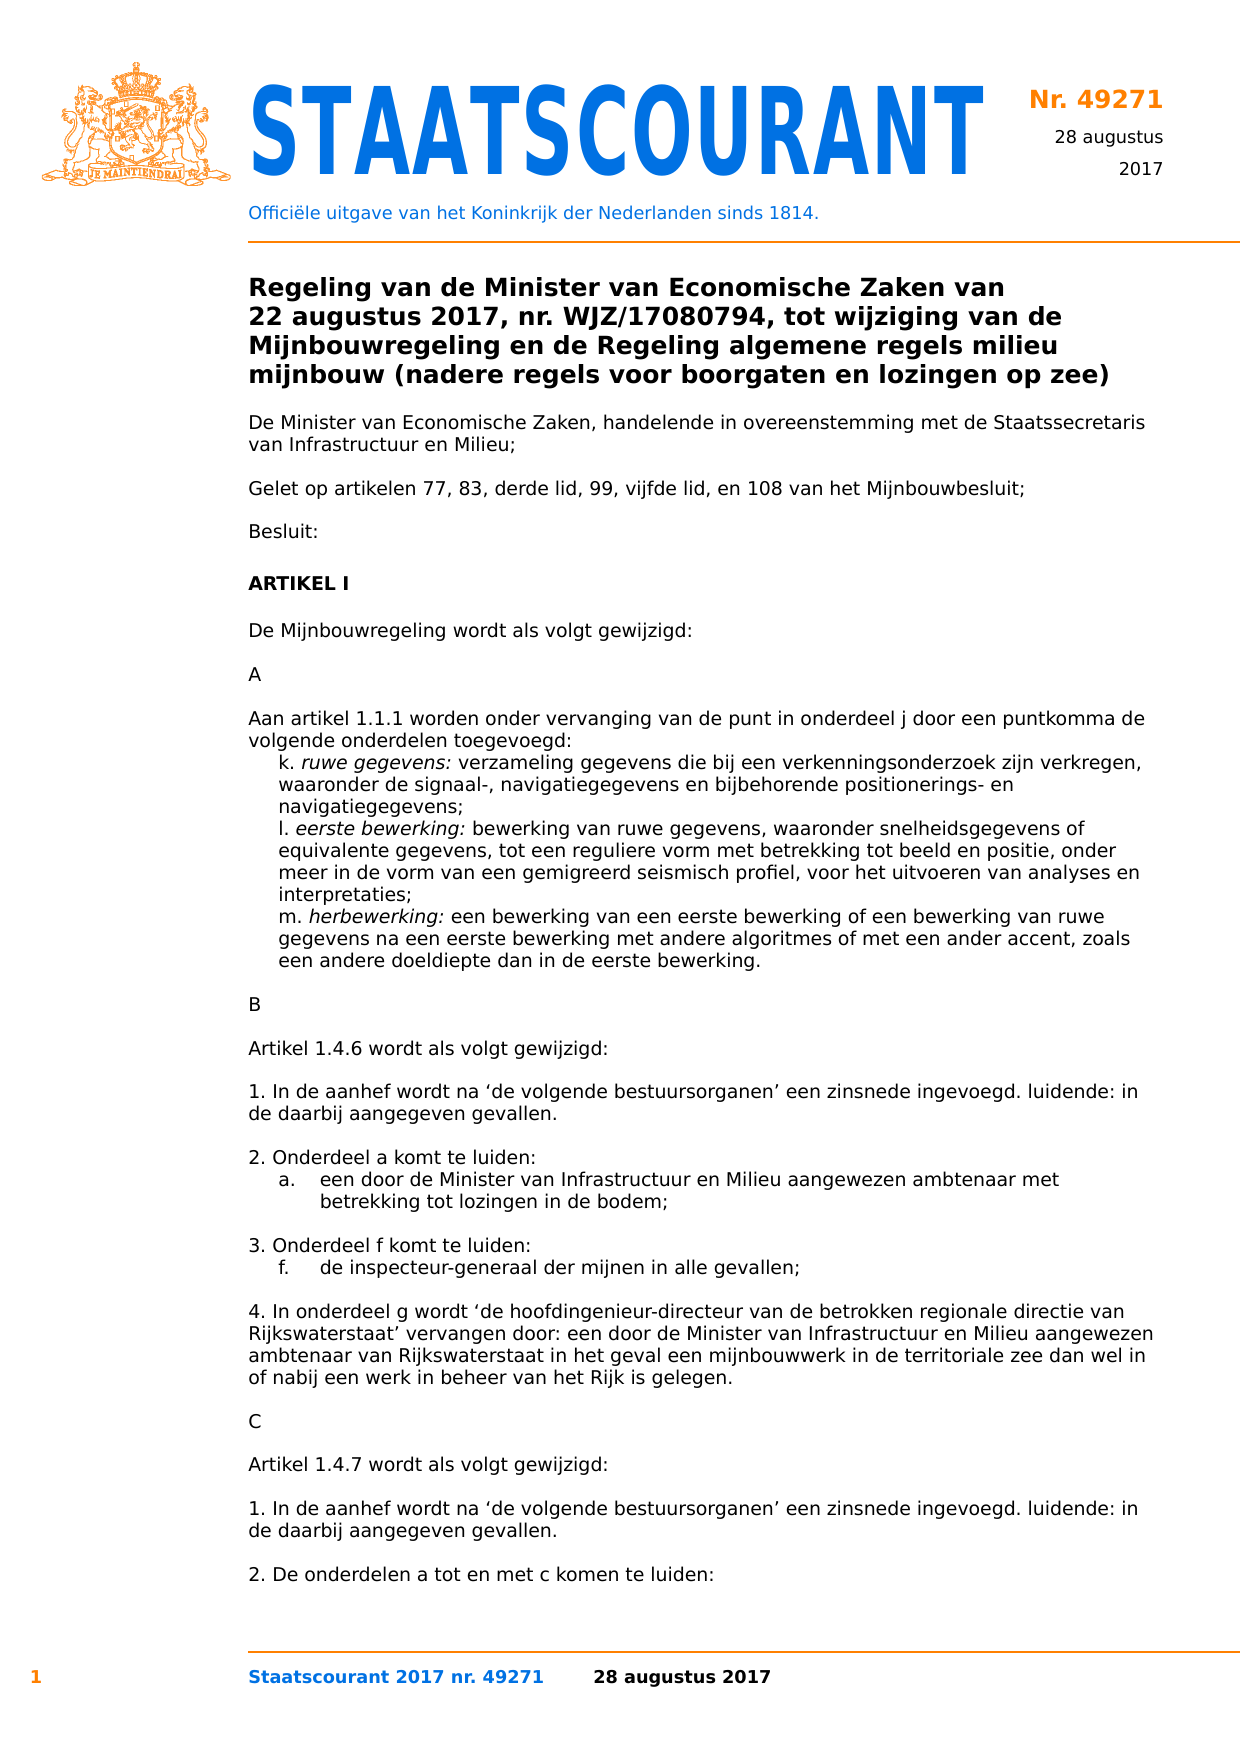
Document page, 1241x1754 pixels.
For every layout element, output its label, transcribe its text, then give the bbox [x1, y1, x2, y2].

text 3. Onderdeel f komt te luiden: [248, 1235, 1163, 1257]
text De Mijnbouwregeling wordt als volgt gewijzigd: [248, 620, 1163, 642]
subtitle Regeling van de Minister van Economische Zaken van 22 augustus 2017, nr. WJZ/17080794, tot wijziging van de Mijnbouwregeling en de Regeling algemene regels milieu mijnbouw (nadere regels voor boorgaten en lozingen op zee) [248, 273, 1163, 390]
table_header [25, 62, 248, 241]
table_header Nr. 49271 [998, 62, 1240, 121]
table_cell 28 augustus [998, 121, 1240, 153]
text 2. Onderdeel a komt te luiden: [248, 1147, 1163, 1169]
text 4. In onderdeel g wordt ‘de hoofdingenieur-directeur van de betrokken regionale directie van Rijkswaterstaat’ vervangen door: een door de Minister van Infrastructuur en Milieu aangewezen ambtenaar van Rijkswaterstaat in het geval een mijnbouwwerk in de territoriale zee dan wel in of nabij een werk in beheer van het Rijk is gelegen. [248, 1301, 1163, 1389]
text A [248, 664, 1163, 686]
text a. een door de Minister van Infrastructuur en Milieu aangewezen ambtenaar met betrekking tot lozingen in de bodem; [278, 1169, 1163, 1213]
text C [248, 1411, 1163, 1432]
text Besluit: [248, 521, 1163, 543]
subtitle ARTIKEL I [248, 573, 1163, 595]
table_cell Officiële uitgave van het Koninkrijk der Nederlanden sinds 1814. [248, 203, 1240, 241]
text k. ruwe gegevens: verzameling gegevens die bij een verkenningsonderzoek zijn verkregen, waaronder de signaal-, navigatiegegevens en bijbehorende positionerings- en navigatiegegevens; [278, 752, 1163, 818]
text l. eerste bewerking: bewerking van ruwe gegevens, waaronder snelheidsgegevens of equivalente gegevens, tot een reguliere vorm met betrekking tot beeld en positie, onder meer in de vorm van een gemigreerd seismisch profiel, voor het uitvoeren van analyses en interpretaties; [278, 818, 1163, 906]
text f. de inspecteur-generaal der mijnen in alle gevallen; [278, 1257, 1163, 1279]
text Aan artikel 1.1.1 worden onder vervanging van de punt in onderdeel j door een puntkomma de volgende onderdelen toegevoegd: [248, 708, 1163, 752]
table_cell 2017 [998, 153, 1240, 203]
text Gelet op artikelen 77, 83, derde lid, 99, vijfde lid, en 108 van het Mijnbouwbesluit; [248, 477, 1163, 499]
text 1. In de aanhef wordt na ‘de volgende bestuursorganen’ een zinsnede ingevoegd. luidende: in de daarbij aangegeven gevallen. [248, 1498, 1163, 1542]
text 2. De onderdelen a tot en met c komen te luiden: [248, 1564, 1163, 1586]
text B [248, 993, 1163, 1016]
text De Minister van Economische Zaken, handelende in overeenstemming met de Staatssecretaris van Infrastructuur en Milieu; [248, 412, 1163, 456]
picture [41, 62, 231, 186]
table_header STAATSCOURANT [248, 62, 998, 203]
text Artikel 1.4.6 wordt als volgt gewijzigd: [248, 1037, 1163, 1059]
text 1. In de aanhef wordt na ‘de volgende bestuursorganen’ een zinsnede ingevoegd. luidende: in de daarbij aangegeven gevallen. [248, 1081, 1163, 1125]
text Artikel 1.4.7 wordt als volgt gewijzigd: [248, 1454, 1163, 1476]
text m. herbewerking: een bewerking van een eerste bewerking of een bewerking van ruwe gegevens na een eerste bewerking met andere algoritmes of met een ander accent, zoals een andere doeldiepte dan in de eerste bewerking. [278, 906, 1163, 972]
